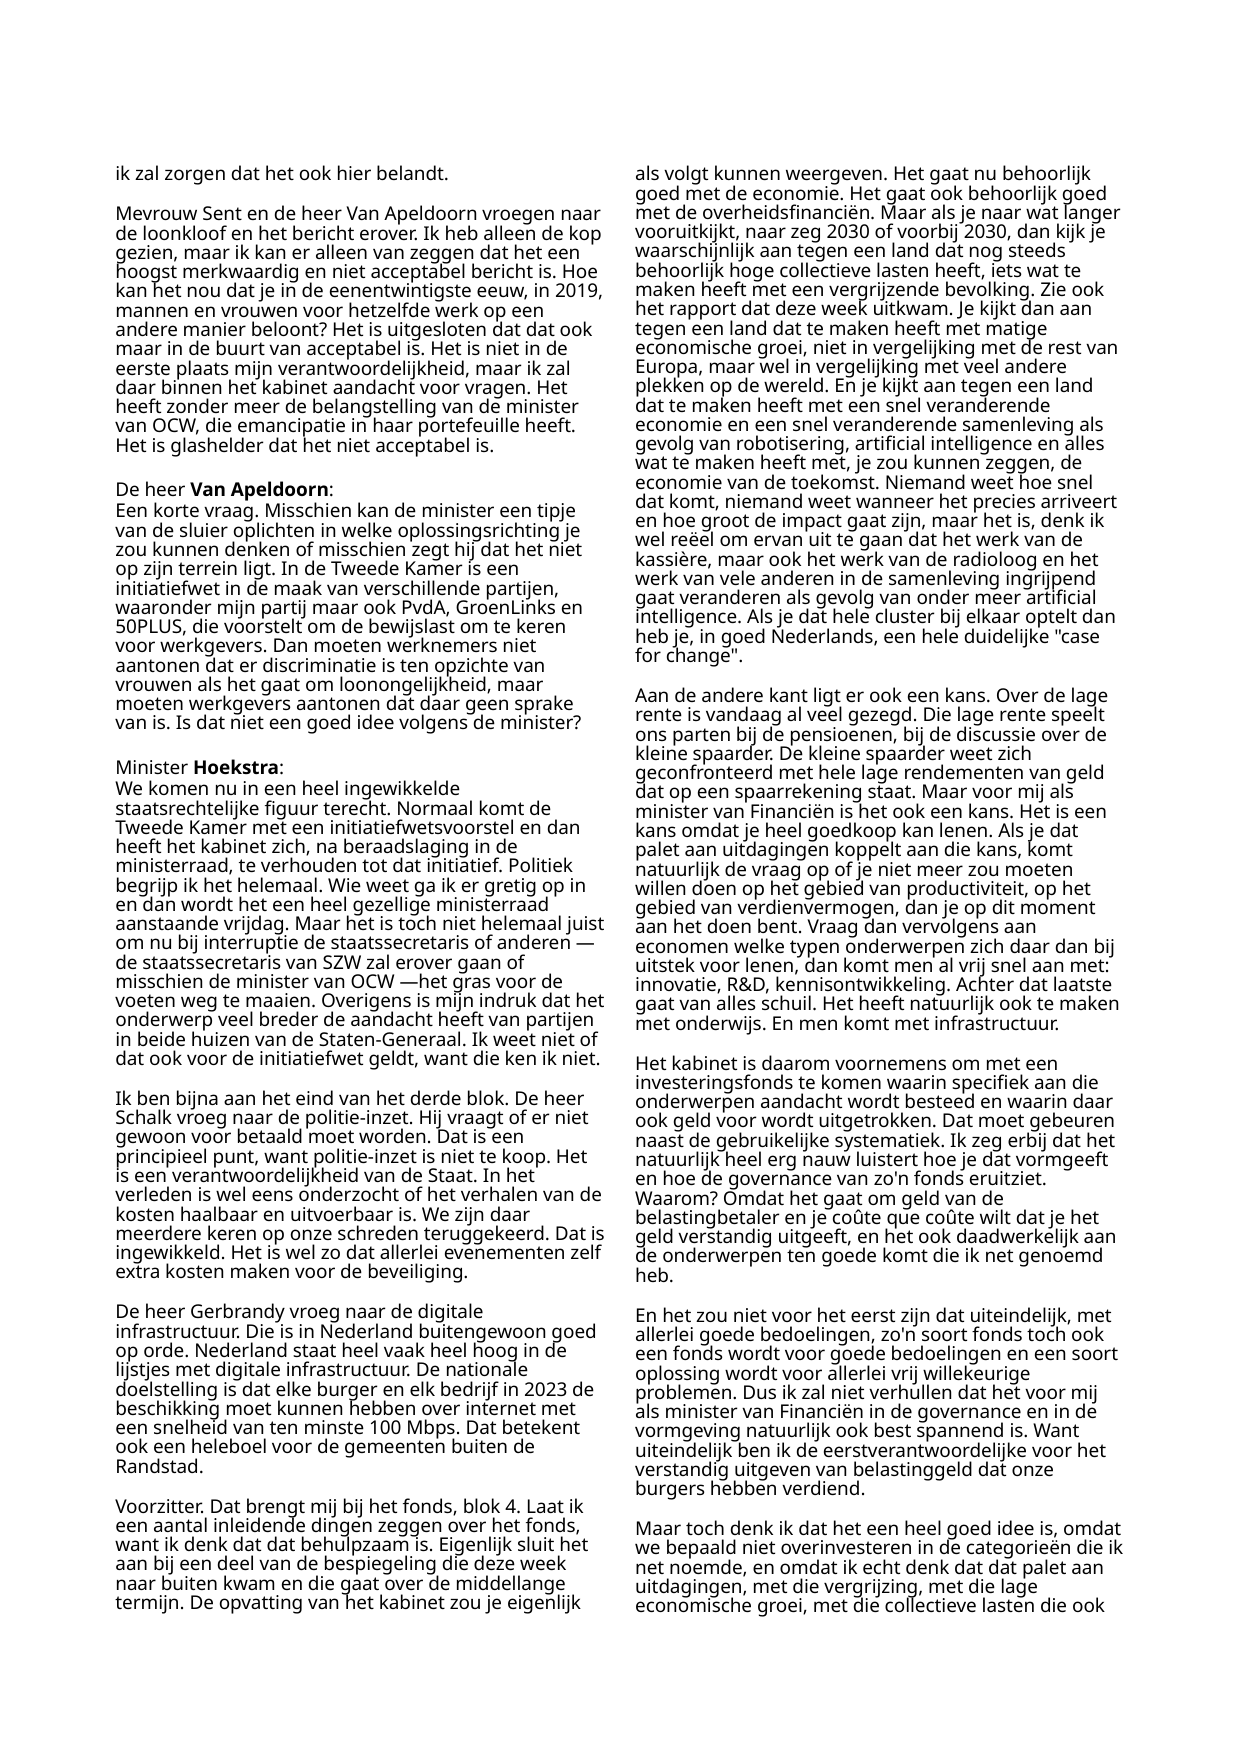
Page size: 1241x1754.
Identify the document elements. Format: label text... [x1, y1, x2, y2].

text En het zou niet voor het eerst zijn dat uiteindelijk, met allerlei goede bedoelingen, zo'n soort fonds toch ook een fonds wordt voor goede bedoelingen en een soort oplossing wordt voor allerlei vrij willekeurige problemen. Dus ik zal niet verhullen dat het voor mij als minister van Financiën in de governance en in de vormgeving natuurlijk ook best spannend is. Want uiteindelijk ben ik de eerstverantwoordelijke voor het verstandig uitgeven van belastinggeld dat onze burgers hebben verdiend. [635, 1307, 1125, 1499]
text Ik ben bijna aan het eind van het derde blok. De heer Schalk vroeg naar de politie-inzet. Hij vraagt of er niet gewoon voor betaald moet worden. Dat is een principieel punt, want politie-inzet is niet te koop. Het is een verantwoordelijkheid van de Staat. In het verleden is wel eens onderzocht of het verhalen van de kosten haalbaar en uitvoerbaar is. We zijn daar meerdere keren op onze schreden teruggekeerd. Dat is ingewikkeld. Het is wel zo dat allerlei evenementen zelf extra kosten maken voor de beveiliging. [115, 1090, 605, 1283]
text Mevrouw Sent en de heer Van Apeldoorn vroegen naar de loonkloof en het bericht erover. Ik heb alleen de kop gezien, maar ik kan er alleen van zeggen dat het een hoogst merkwaardig en niet acceptabel bericht is. Hoe kan het nou dat je in de eenentwintigste eeuw, in 2019, mannen en vrouwen voor hetzelfde werk op een andere manier beloont? Het is uitgesloten dat dat ook maar in de buurt van acceptabel is. Het is niet in de eerste plaats mijn verantwoordelijkheid, maar ik zal daar binnen het kabinet aandacht voor vragen. Het heeft zonder meer de belangstelling van de minister van OCW, die emancipatie in haar portefeuille heeft. Het is glashelder dat het niet acceptabel is. [115, 205, 605, 456]
text als volgt kunnen weergeven. Het gaat nu behoorlijk goed met de economie. Het gaat ook behoorlijk goed met de overheidsfinanciën. Maar als je naar wat langer vooruitkijkt, naar zeg 2030 of voorbij 2030, dan kijk je waarschijnlijk aan tegen een land dat nog steeds behoorlijk hoge collectieve lasten heeft, iets wat te maken heeft met een vergrijzende bevolking. Zie ook het rapport dat deze week uitkwam. Je kijkt dan aan tegen een land dat te maken heeft met matige economische groei, niet in vergelijking met de rest van Europa, maar wel in vergelijking met veel andere plekken op de wereld. En je kijkt aan tegen een land dat te maken heeft met een snel veranderende economie en een snel veranderende samenleving als gevolg van robotisering, artificial intelligence en alles wat te maken heeft met, je zou kunnen zeggen, de economie van de toekomst. Niemand weet hoe snel dat komt, niemand weet wanneer het precies arriveert en hoe groot de impact gaat zijn, maar het is, denk ik wel reëel om ervan uit te gaan dat het werk van de kassière, maar ook het werk van de radioloog en het werk van vele anderen in de samenleving ingrijpend gaat veranderen als gevolg van onder meer artificial intelligence. Als je dat hele cluster bij elkaar optelt dan heb je, in goed Nederlands, een hele duidelijke "case for change". [635, 165, 1125, 666]
text Maar toch denk ik dat het een heel goed idee is, omdat we bepaald niet overinvesteren in de categorieën die ik net noemde, en omdat ik echt denk dat dat palet aan uitdagingen, met die vergrijzing, met die lage economische groei, met die collectieve lasten die ook [635, 1520, 1125, 1616]
text De heer Van Apeldoorn: [115, 477, 605, 502]
text We komen nu in een heel ingewikkelde staatsrechtelijke figuur terecht. Normaal komt de Tweede Kamer met een initiatiefwetsvoorstel en dan heeft het kabinet zich, na beraadslaging in de ministerraad, te verhouden tot dat initiatief. Politiek begrijp ik het helemaal. Wie weet ga ik er gretig op in en dan wordt het een heel gezellige ministerraad aanstaande vrijdag. Maar het is toch niet helemaal juist om nu bij interruptie de staatssecretaris of anderen — de staatssecretaris van SZW zal erover gaan of misschien de minister van OCW —het gras voor de voeten weg te maaien. Overigens is mijn indruk dat het onderwerp veel breder de aandacht heeft van partijen in beide huizen van de Staten-Generaal. Ik weet niet of dat ook voor de initiatiefwet geldt, want die ken ik niet. [115, 780, 605, 1069]
text Minister Hoekstra: [115, 754, 605, 780]
text Voorzitter. Dat brengt mij bij het fonds, blok 4. Laat ik een aantal inleidende dingen zeggen over het fonds, want ik denk dat dat behulpzaam is. Eigenlijk sluit het aan bij een deel van de bespiegeling die deze week naar buiten kwam en die gaat over de middellange termijn. De opvatting van het kabinet zou je eigenlijk [115, 1498, 605, 1613]
text ik zal zorgen dat het ook hier belandt. [115, 165, 605, 184]
text De heer Gerbrandy vroeg naar de digitale infrastructuur. Die is in Nederland buitengewoon goed op orde. Nederland staat heel vaak heel hoog in de lijstjes met digitale infrastructuur. De nationale doelstelling is dat elke burger en elk bedrijf in 2023 de beschikking moet kunnen hebben over internet met een snelheid van ten minste 100 Mbps. Dat betekent ook een heleboel voor de gemeenten buiten de Randstad. [115, 1303, 605, 1477]
text Een korte vraag. Misschien kan de minister een tipje van de sluier oplichten in welke oplossingsrichting je zou kunnen denken of misschien zegt hij dat het niet op zijn terrein ligt. In de Tweede Kamer is een initiatiefwet in de maak van verschillende partijen, waaronder mijn partij maar ook PvdA, GroenLinks en 50PLUS, die voorstelt om de bewijslast om te keren voor werkgevers. Dan moeten werknemers niet aantonen dat er discriminatie is ten opzichte van vrouwen als het gaat om loonongelijkheid, maar moeten werkgevers aantonen dat daar geen sprake van is. Is dat niet een goed idee volgens de minister? [115, 502, 605, 734]
text Het kabinet is daarom voornemens om met een investeringsfonds te komen waarin specifiek aan die onderwerpen aandacht wordt besteed en waarin daar ook geld voor wordt uitgetrokken. Dat moet gebeuren naast de gebruikelijke systematiek. Ik zeg erbij dat het natuurlijk heel erg nauw luistert hoe je dat vormgeeft en hoe de governance van zo'n fonds eruitziet. Waarom? Omdat het gaat om geld van de belastingbetaler en je coûte que coûte wilt dat je het geld verstandig uitgeeft, en het ook daadwerkelijk aan de onderwerpen ten goede komt die ik net genoemd heb. [635, 1055, 1125, 1286]
text Aan de andere kant ligt er ook een kans. Over de lage rente is vandaag al veel gezegd. Die lage rente speelt ons parten bij de pensioenen, bij de discussie over de kleine spaarder. De kleine spaarder weet zich geconfronteerd met hele lage rendementen van geld dat op een spaarrekening staat. Maar voor mij als minister van Financiën is het ook een kans. Het is een kans omdat je heel goedkoop kan lenen. Als je dat palet aan uitdagingen koppelt aan die kans, komt natuurlijk de vraag op of je niet meer zou moeten willen doen op het gebied van productiviteit, op het gebied van verdienvermogen, dan je op dit moment aan het doen bent. Vraag dan vervolgens aan economen welke typen onderwerpen zich daar dan bij uitstek voor lenen, dan komt men al vrij snel aan met: innovatie, R&D, kennisontwikkeling. Achter dat laatste gaat van alles schuil. Het heeft natuurlijk ook te maken met onderwijs. En men komt met infrastructuur. [635, 687, 1125, 1034]
